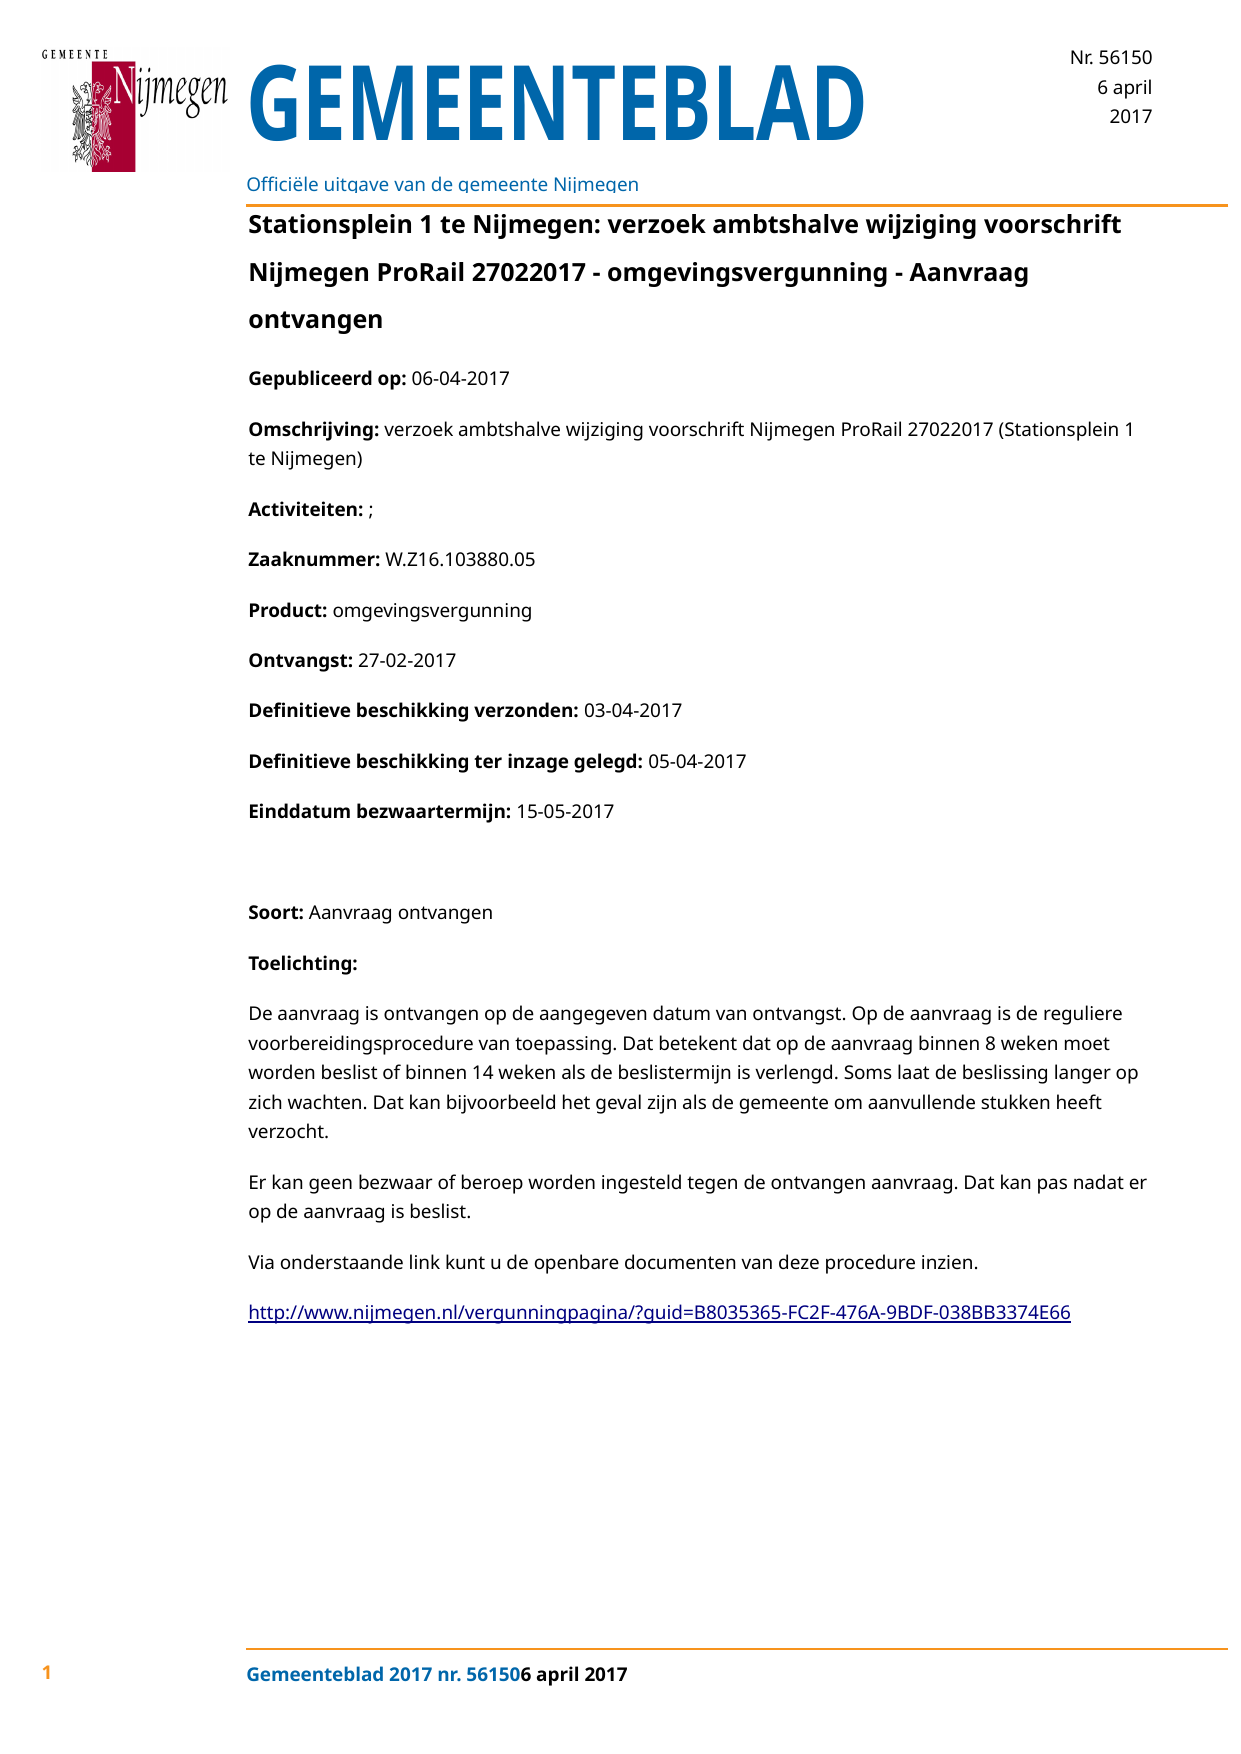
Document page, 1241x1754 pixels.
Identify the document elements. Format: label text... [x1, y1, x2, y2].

text Zaaknummer: W.Z16.103880.05 [248, 546, 1152, 572]
text Via onderstaande link kunt u de openbare documenten van deze procedure inzien. [248, 1249, 1152, 1274]
text Activiteiten: ; [248, 496, 1152, 522]
text Definitieve beschikking verzonden: 03-04-2017 [248, 698, 1152, 723]
text Toelichting: [248, 950, 1152, 975]
text De aanvraag is ontvangen op de aangegeven datum van ontvangst. Op de aanvraag is de reguliere voorbereidingsprocedure van toepassing. Dat betekent dat op de aanvraag binnen 8 weken moet worden beslist of binnen 14 weken als de beslistermijn is verlengd. Soms laat de beslissing langer op zich wachten. Dat kan bijvoorbeeld het geval zijn als de gemeente om aanvullende stukken heeft verzocht. [248, 1000, 1152, 1144]
text Soort: Aanvraag ontvangen [248, 899, 1152, 925]
text Er kan geen bezwaar of beroep worden ingesteld tegen de ontvangen aanvraag. Dat kan pas nadat er op de aanvraag is beslist. [248, 1169, 1152, 1224]
text http://www.nijmegen.nl/vergunningpagina/?guid=B8035365-FC2F-476A-9BDF-038BB3374E66 [248, 1299, 1152, 1325]
picture [41, 47, 231, 172]
text Gepubliceerd op: 06-04-2017 [248, 366, 1152, 391]
text Omschrijving: verzoek ambtshalve wijziging voorschrift Nijmegen ProRail 27022017 (Stationsplein 1 te Nijmegen) [248, 416, 1152, 471]
text Einddatum bezwaartermijn: 15-05-2017 [248, 798, 1152, 824]
text Definitieve beschikking ter inzage gelegd: 05-04-2017 [248, 748, 1152, 774]
text Ontvangst: 27-02-2017 [248, 647, 1152, 673]
text Stationsplein 1 te Nijmegen: verzoek ambtshalve wijziging voorschrift Nijmegen ProRail 27022017 - omgevingsvergunning - Aanvraag ontvangen [248, 207, 1152, 336]
text Product: omgevingsvergunning [248, 597, 1152, 622]
